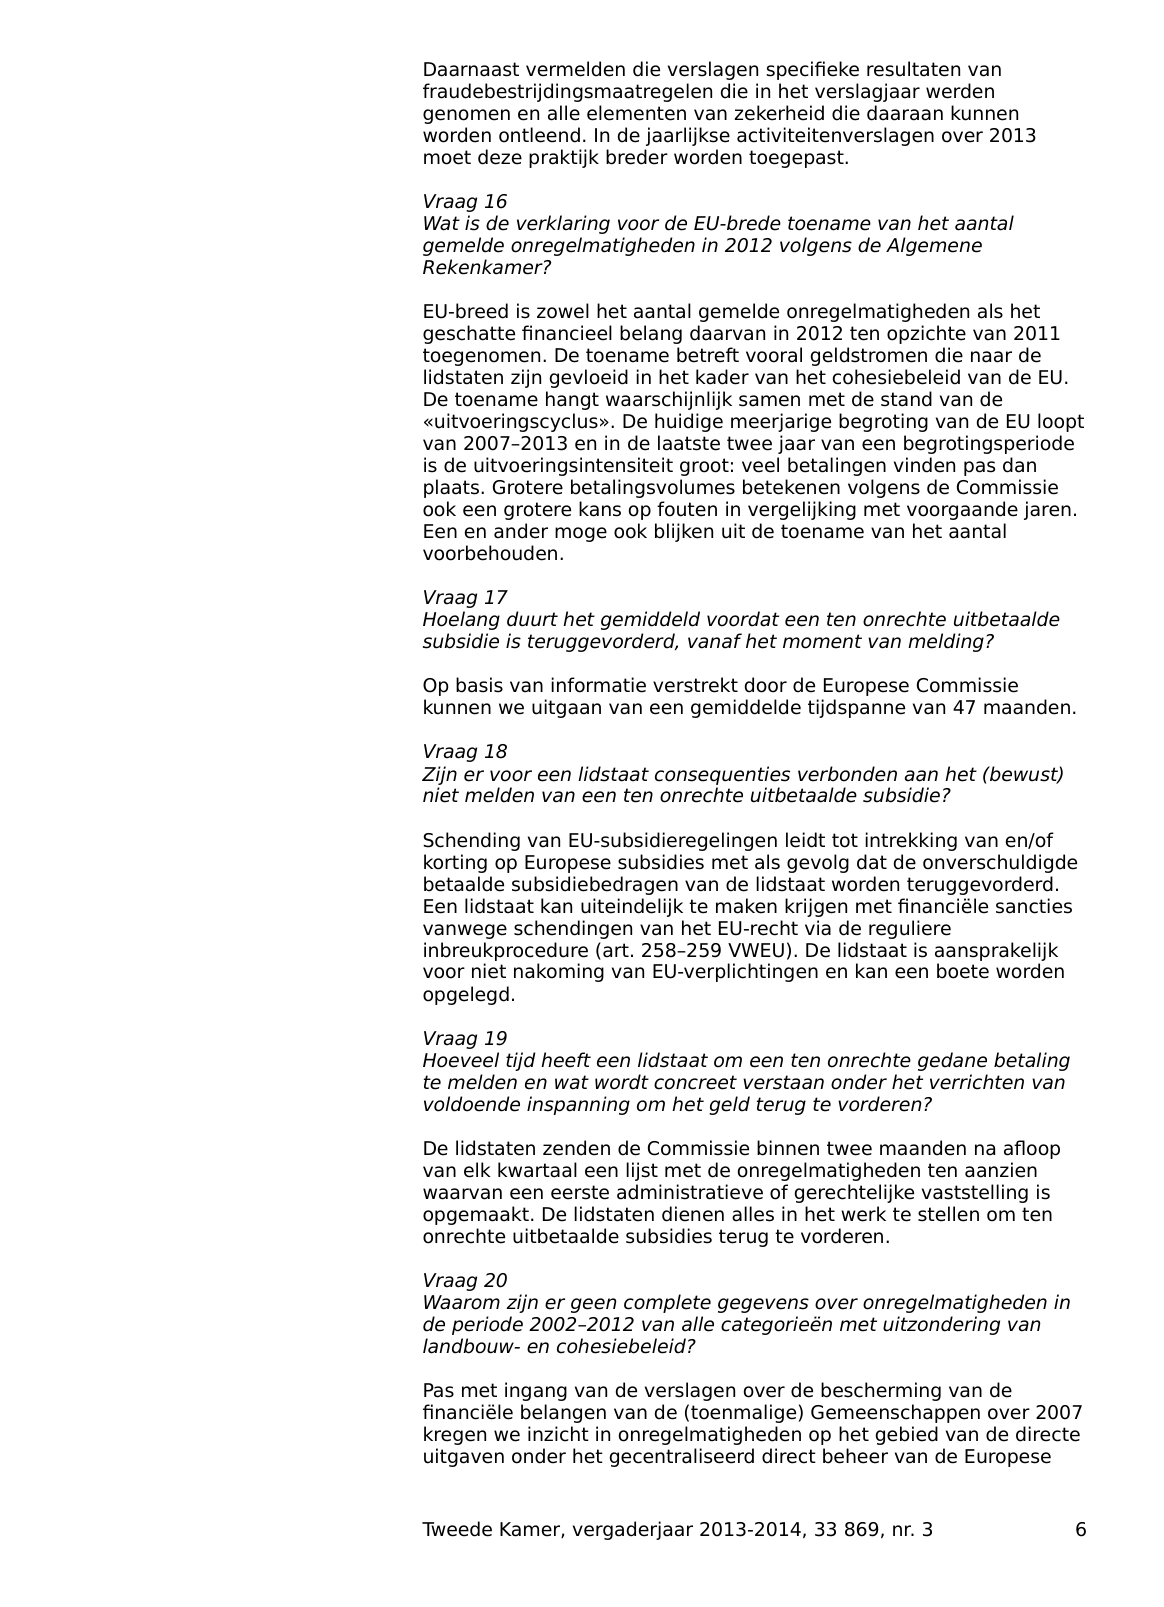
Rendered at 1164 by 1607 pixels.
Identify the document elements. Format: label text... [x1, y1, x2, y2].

text Hoelang duurt het gemiddeld voordat een ten onrechte uitbetaalde subsidie is teruggevorderd, vanaf het moment van melding? [422, 609, 1087, 653]
text Vraag 16 [422, 191, 1087, 213]
text EU-breed is zowel het aantal gemelde onregelmatigheden als het geschatte financieel belang daarvan in 2012 ten opzichte van 2011 toegenomen. De toename betreft vooral geldstromen die naar de lidstaten zijn gevloeid in het kader van het cohesiebeleid van de EU. De toename hangt waarschijnlijk samen met de stand van de «uitvoeringscyclus». De huidige meerjarige begroting van de EU loopt van 2007–2013 en in de laatste twee jaar van een begrotingsperiode is de uitvoeringsintensiteit groot: veel betalingen vinden pas dan plaats. Grotere betalingsvolumes betekenen volgens de Commissie ook een grotere kans op fouten in vergelijking met voorgaande jaren. Een en ander moge ook blijken uit de toename van het aantal voorbehouden. [422, 301, 1087, 565]
text Vraag 17 [422, 587, 1087, 609]
text Vraag 18 [422, 741, 1087, 763]
text Hoeveel tijd heeft een lidstaat om een ten onrechte gedane betaling te melden en wat wordt concreet verstaan onder het verrichten van voldoende inspanning om het geld terug te vorderen? [422, 1049, 1087, 1116]
text De lidstaten zenden de Commissie binnen twee maanden na afloop van elk kwartaal een lijst met de onregelmatigheden ten aanzien waarvan een eerste administratieve of gerechtelijke vaststelling is opgemaakt. De lidstaten dienen alles in het werk te stellen om ten onrechte uitbetaalde subsidies terug te vorderen. [422, 1138, 1087, 1248]
text Wat is de verklaring voor de EU-brede toename van het aantal gemelde onregelmatigheden in 2012 volgens de Algemene Rekenkamer? [422, 213, 1087, 279]
text Daarnaast vermelden die verslagen specifieke resultaten van fraudebestrijdingsmaatregelen die in het verslagjaar werden genomen en alle elementen van zekerheid die daaraan kunnen worden ontleend. In de jaarlijkse activiteitenverslagen over 2013 moet deze praktijk breder worden toegepast. [422, 59, 1087, 169]
text Vraag 20 [422, 1270, 1087, 1292]
text Zijn er voor een lidstaat consequenties verbonden aan het (bewust) niet melden van een ten onrechte uitbetaalde subsidie? [422, 763, 1087, 807]
text Schending van EU-subsidieregelingen leidt tot intrekking van en/of korting op Europese subsidies met als gevolg dat de onverschuldigde betaalde subsidiebedragen van de lidstaat worden teruggevorderd. Een lidstaat kan uiteindelijk te maken krijgen met financiële sancties vanwege schendingen van het EU-recht via de reguliere inbreukprocedure (art. 258–259 VWEU). De lidstaat is aansprakelijk voor niet nakoming van EU-verplichtingen en kan een boete worden opgelegd. [422, 829, 1087, 1005]
text Pas met ingang van de verslagen over de bescherming van de financiële belangen van de (toenmalige) Gemeenschappen over 2007 kregen we inzicht in onregelmatigheden op het gebied van de directe uitgaven onder het gecentraliseerd direct beheer van de Europese [422, 1380, 1087, 1468]
text Waarom zijn er geen complete gegevens over onregelmatigheden in de periode 2002–2012 van alle categorieën met uitzondering van landbouw- en cohesiebeleid? [422, 1292, 1087, 1358]
text Vraag 19 [422, 1028, 1087, 1049]
text Op basis van informatie verstrekt door de Europese Commissie kunnen we uitgaan van een gemiddelde tijdspanne van 47 maanden. [422, 675, 1087, 719]
